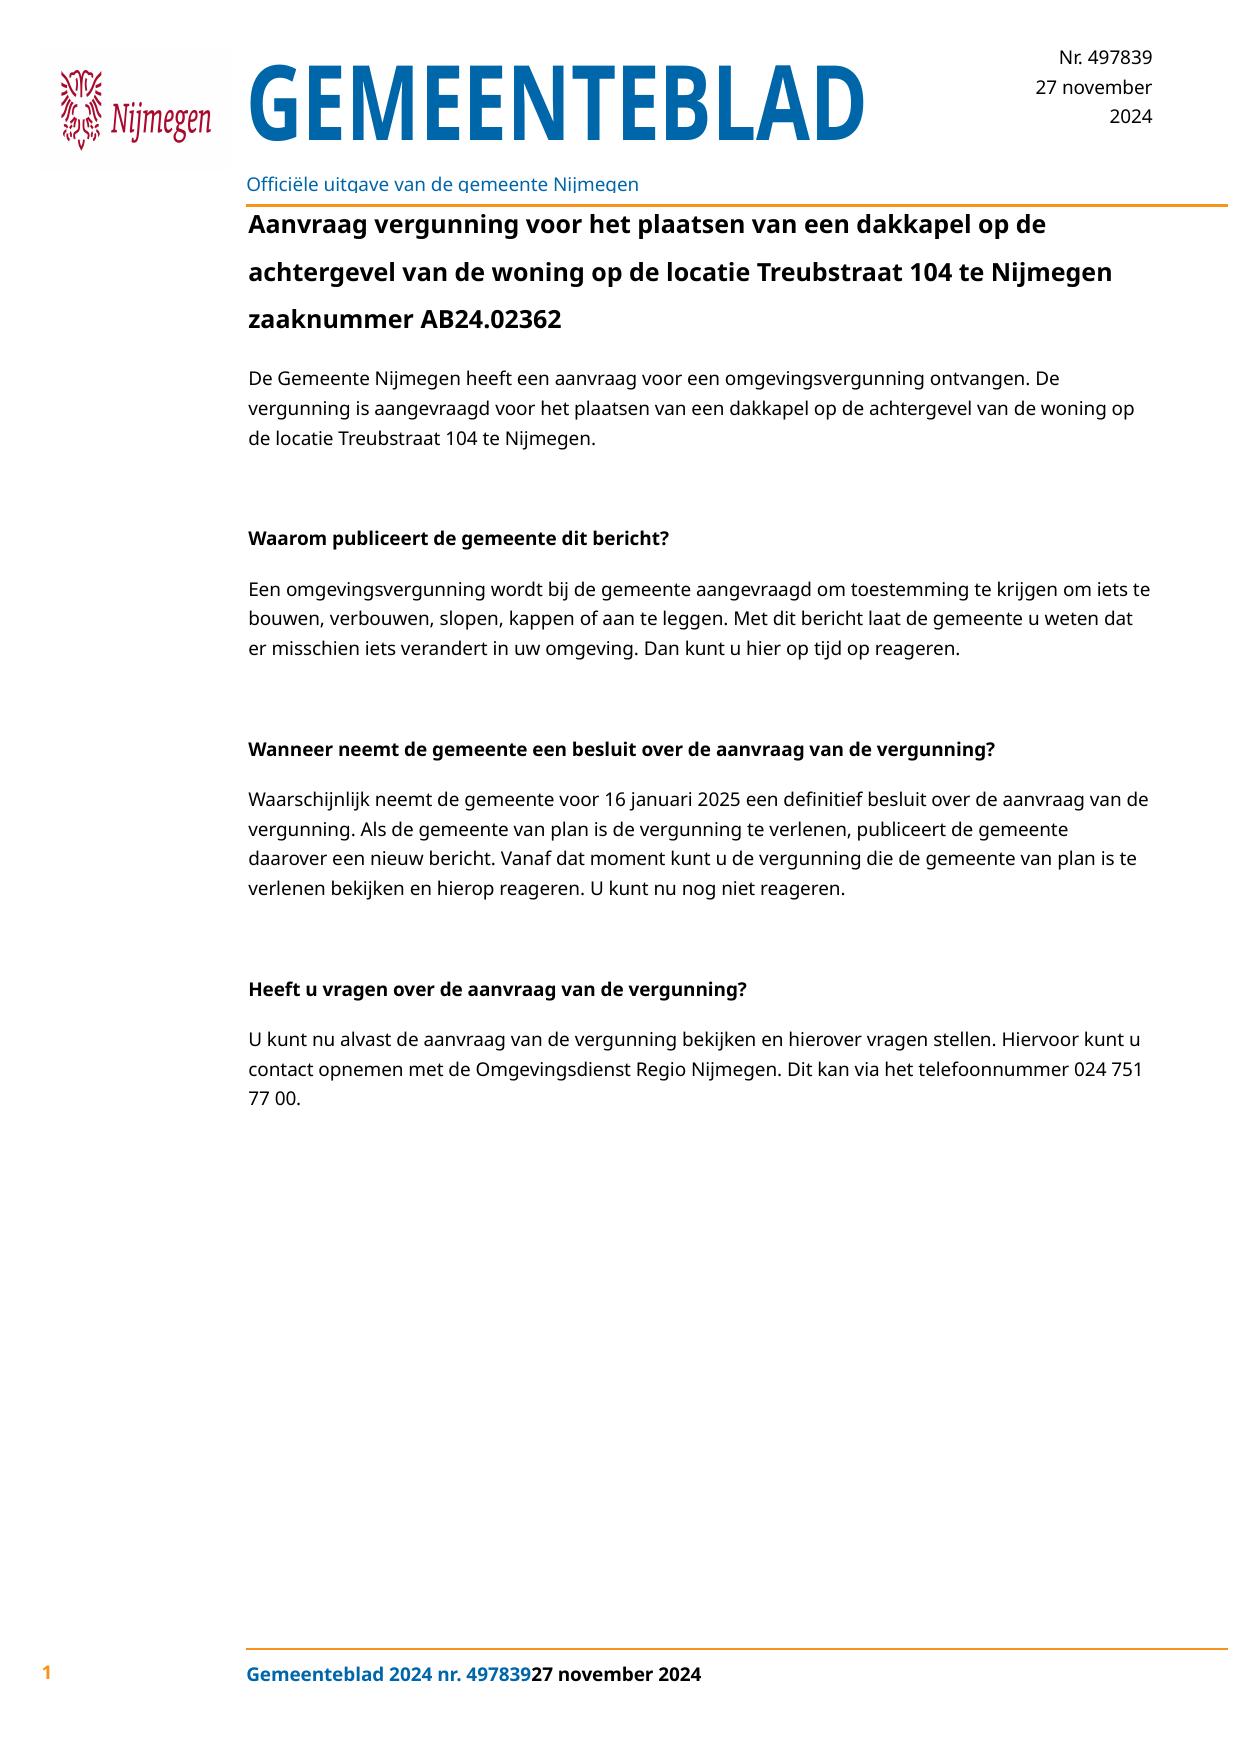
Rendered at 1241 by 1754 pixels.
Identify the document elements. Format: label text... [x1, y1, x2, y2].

text U kunt nu alvast de aanvraag van de vergunning bekijken en hierover vragen stellen. Hiervoor kunt u contact opnemen met de Omgevingsdienst Regio Nijmegen. Dit kan via het telefoonnummer 024 751 77 00. [248, 1026, 1152, 1111]
text Aanvraag vergunning voor het plaatsen van een dakkapel op de achtergevel van de woning op de locatie Treubstraat 104 te Nijmegen zaaknummer AB24.02362 [248, 207, 1152, 336]
text Heeft u vragen over de aanvraag van de vergunning? [248, 976, 1152, 1002]
text Waarom publiceert de gemeente dit bericht? [248, 526, 1152, 551]
text Een omgevingsvergunning wordt bij de gemeente aangevraagd om toestemming te krijgen om iets te bouwen, verbouwen, slopen, kappen of aan te leggen. Met dit bericht laat de gemeente u weten dat er misschien iets verandert in uw omgeving. Dan kunt u hier op tijd op reageren. [248, 576, 1152, 661]
text Waarschijnlijk neemt de gemeente voor 16 januari 2025 een definitief besluit over de aanvraag van de vergunning. Als de gemeente van plan is de vergunning te verlenen, publiceert de gemeente daarover een nieuw bericht. Vanaf dat moment kunt u de vergunning die de gemeente van plan is te verlenen bekijken en hierop reageren. U kunt nu nog niet reageren. [248, 786, 1152, 901]
text De Gemeente Nijmegen heeft een aanvraag voor een omgevingsvergunning ontvangen. De vergunning is aangevraagd voor het plaatsen van een dakkapel op de achtergevel van de woning op de locatie Treubstraat 104 te Nijmegen. [248, 366, 1152, 450]
picture [41, 47, 231, 172]
text Wanneer neemt de gemeente een besluit over de aanvraag van de vergunning? [248, 736, 1152, 762]
